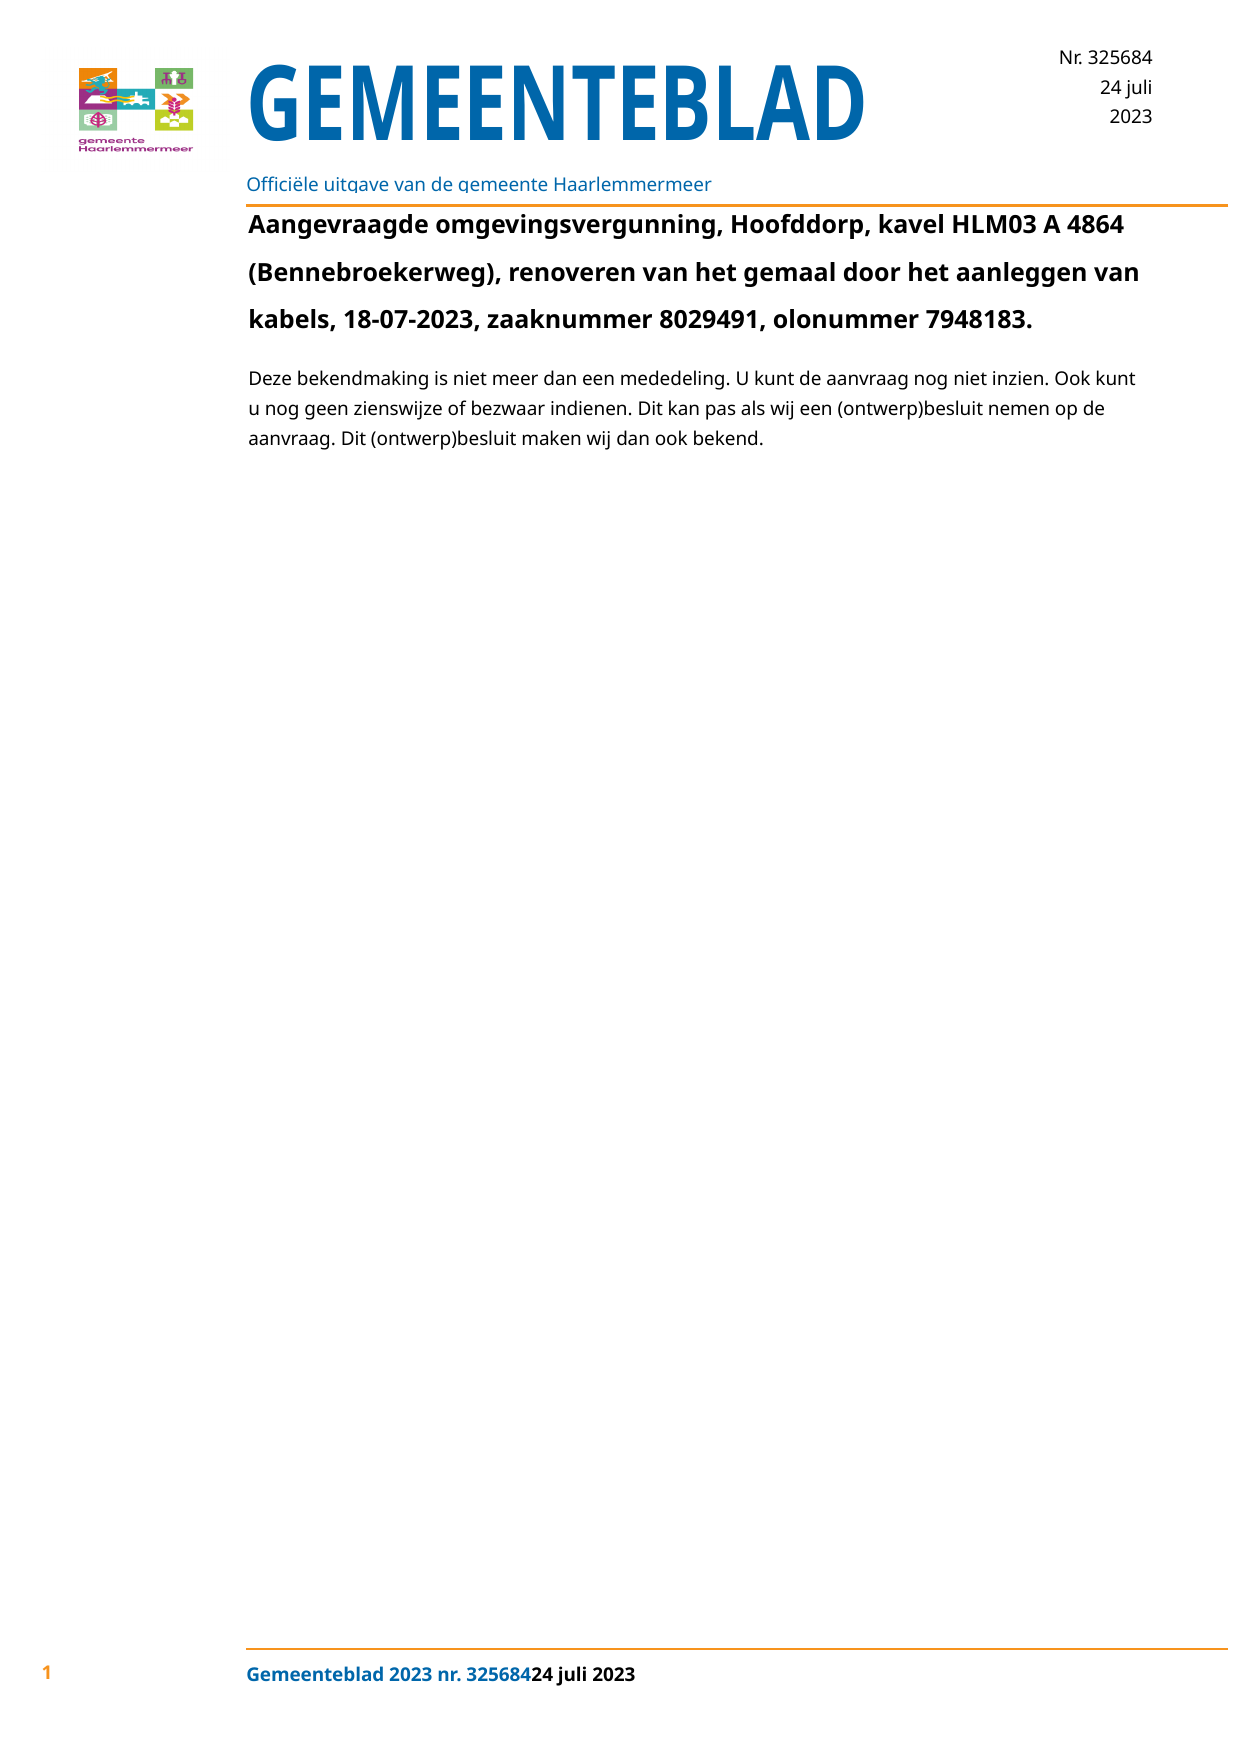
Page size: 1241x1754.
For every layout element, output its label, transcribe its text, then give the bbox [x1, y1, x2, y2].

text Deze bekendmaking is niet meer dan een mededeling. U kunt de aanvraag nog niet inzien. Ook kunt u nog geen zienswijze of bezwaar indienen. Dit kan pas als wij een (ontwerp)besluit nemen op de aanvraag. Dit (ontwerp)besluit maken wij dan ook bekend. [248, 366, 1152, 450]
text Aangevraagde omgevingsvergunning, Hoofddorp, kavel HLM03 A 4864 (Bennebroekerweg), renoveren van het gemaal door het aanleggen van kabels, 18-07-2023, zaaknummer 8029491, olonummer 7948183. [248, 207, 1152, 336]
picture [41, 47, 231, 172]
